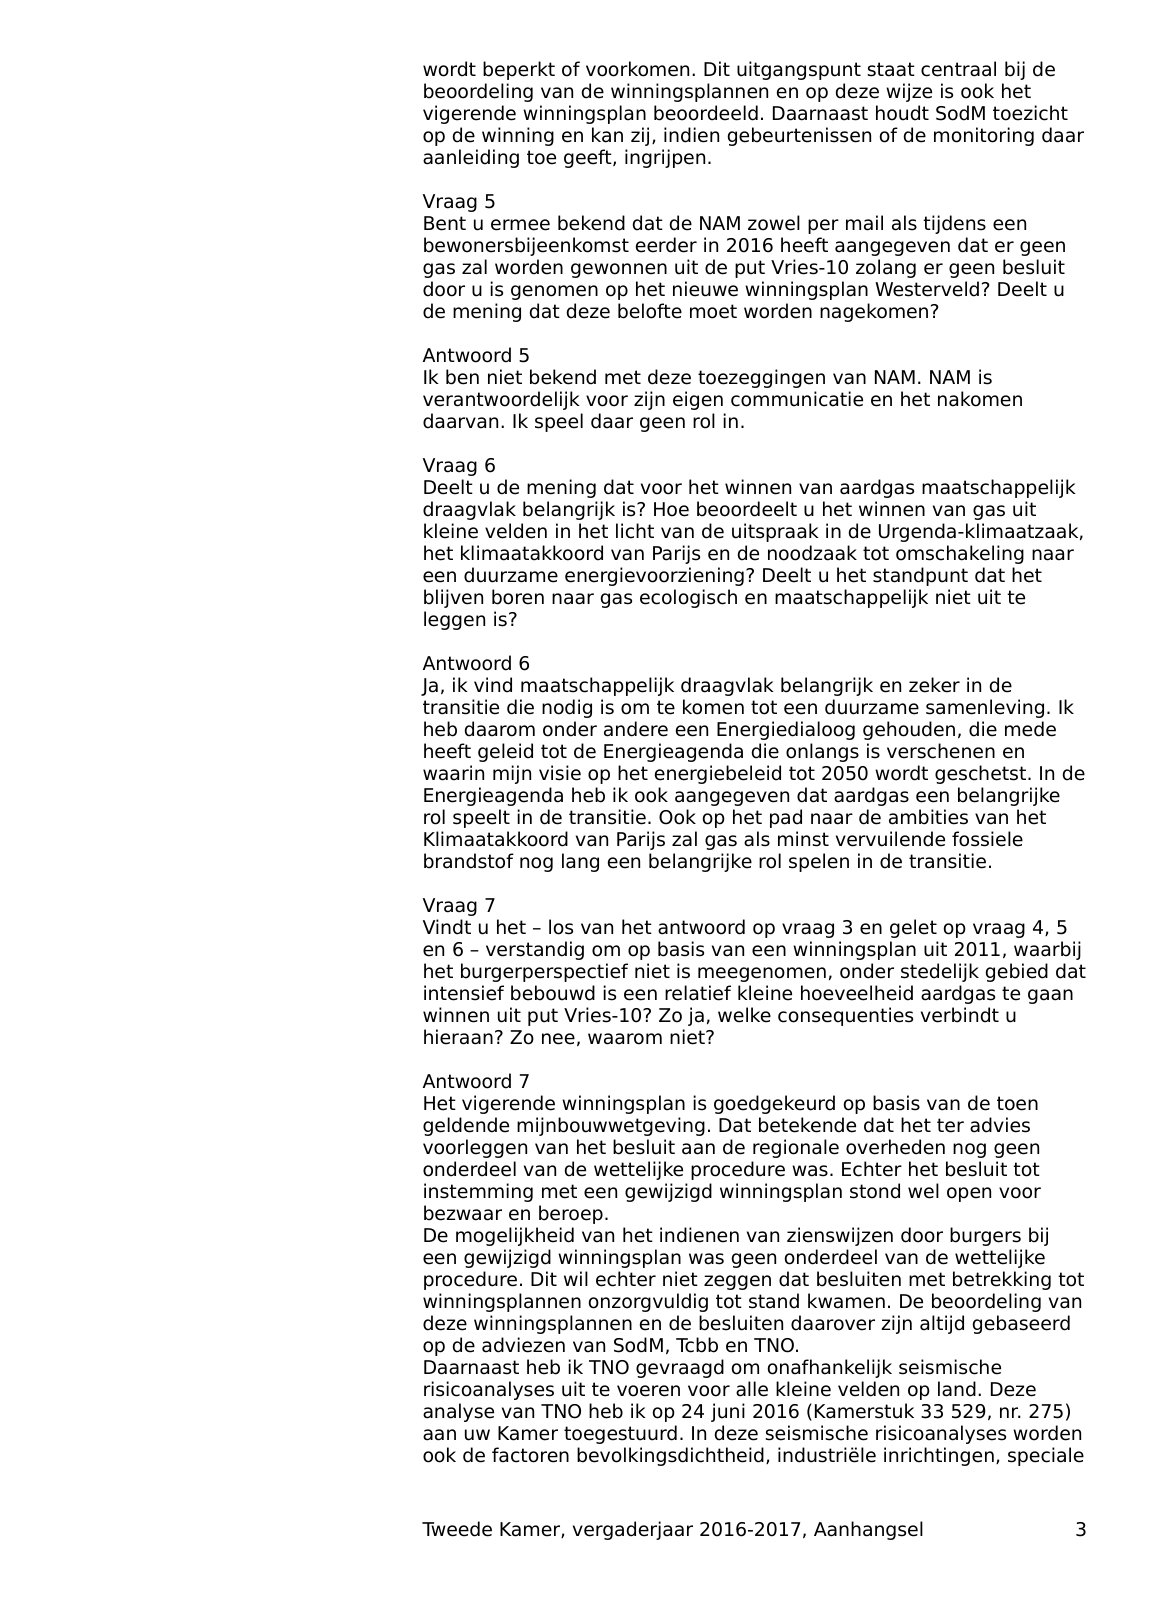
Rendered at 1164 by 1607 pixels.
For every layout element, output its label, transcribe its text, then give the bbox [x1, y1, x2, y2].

text Antwoord 7 [422, 1071, 1087, 1093]
text Vindt u het – los van het antwoord op vraag 3 en gelet op vraag 4, 5 en 6 – verstandig om op basis van een winningsplan uit 2011, waarbij het burgerperspectief niet is meegenomen, onder stedelijk gebied dat intensief bebouwd is een relatief kleine hoeveelheid aardgas te gaan winnen uit put Vries-10? Zo ja, welke consequenties verbindt u hieraan? Zo nee, waarom niet? [422, 917, 1087, 1049]
text Daarnaast heb ik TNO gevraagd om onafhankelijk seismische risicoanalyses uit te voeren voor alle kleine velden op land. Deze analyse van TNO heb ik op 24 juni 2016 (Kamerstuk 33 529, nr. 275) aan uw Kamer toegestuurd. In deze seismische risicoanalyses worden ook de factoren bevolkingsdichtheid, industriële inrichtingen, speciale [422, 1357, 1087, 1467]
text Antwoord 6 [422, 653, 1087, 675]
text De mogelijkheid van het indienen van zienswijzen door burgers bij een gewijzigd winningsplan was geen onderdeel van de wettelijke procedure. Dit wil echter niet zeggen dat besluiten met betrekking tot winningsplannen onzorgvuldig tot stand kwamen. De beoordeling van deze winningsplannen en de besluiten daarover zijn altijd gebaseerd op de adviezen van SodM, Tcbb en TNO. [422, 1225, 1087, 1357]
text Vraag 6 [422, 455, 1087, 477]
text Het vigerende winningsplan is goedgekeurd op basis van de toen geldende mijnbouwwetgeving. Dat betekende dat het ter advies voorleggen van het besluit aan de regionale overheden nog geen onderdeel van de wettelijke procedure was. Echter het besluit tot instemming met een gewijzigd winningsplan stond wel open voor bezwaar en beroep. [422, 1093, 1087, 1225]
text Bent u ermee bekend dat de NAM zowel per mail als tijdens een bewonersbijeenkomst eerder in 2016 heeft aangegeven dat er geen gas zal worden gewonnen uit de put Vries-10 zolang er geen besluit door u is genomen op het nieuwe winningsplan Westerveld? Deelt u de mening dat deze belofte moet worden nagekomen? [422, 213, 1087, 323]
text Antwoord 5 [422, 345, 1087, 367]
text Ja, ik vind maatschappelijk draagvlak belangrijk en zeker in de transitie die nodig is om te komen tot een duurzame samenleving. Ik heb daarom onder andere een Energiedialoog gehouden, die mede heeft geleid tot de Energieagenda die onlangs is verschenen en waarin mijn visie op het energiebeleid tot 2050 wordt geschetst. In de Energieagenda heb ik ook aangegeven dat aardgas een belangrijke rol speelt in de transitie. Ook op het pad naar de ambities van het Klimaatakkoord van Parijs zal gas als minst vervuilende fossiele brandstof nog lang een belangrijke rol spelen in de transitie. [422, 675, 1087, 873]
text wordt beperkt of voorkomen. Dit uitgangspunt staat centraal bij de beoordeling van de winningsplannen en op deze wijze is ook het vigerende winningsplan beoordeeld. Daarnaast houdt SodM toezicht op de winning en kan zij, indien gebeurtenissen of de monitoring daar aanleiding toe geeft, ingrijpen. [422, 59, 1087, 169]
text Vraag 5 [422, 191, 1087, 213]
text Deelt u de mening dat voor het winnen van aardgas maatschappelijk draagvlak belangrijk is? Hoe beoordeelt u het winnen van gas uit kleine velden in het licht van de uitspraak in de Urgenda-klimaatzaak, het klimaatakkoord van Parijs en de noodzaak tot omschakeling naar een duurzame energievoorziening? Deelt u het standpunt dat het blijven boren naar gas ecologisch en maatschappelijk niet uit te leggen is? [422, 477, 1087, 631]
text Vraag 7 [422, 895, 1087, 917]
text Ik ben niet bekend met deze toezeggingen van NAM. NAM is verantwoordelijk voor zijn eigen communicatie en het nakomen daarvan. Ik speel daar geen rol in. [422, 367, 1087, 433]
